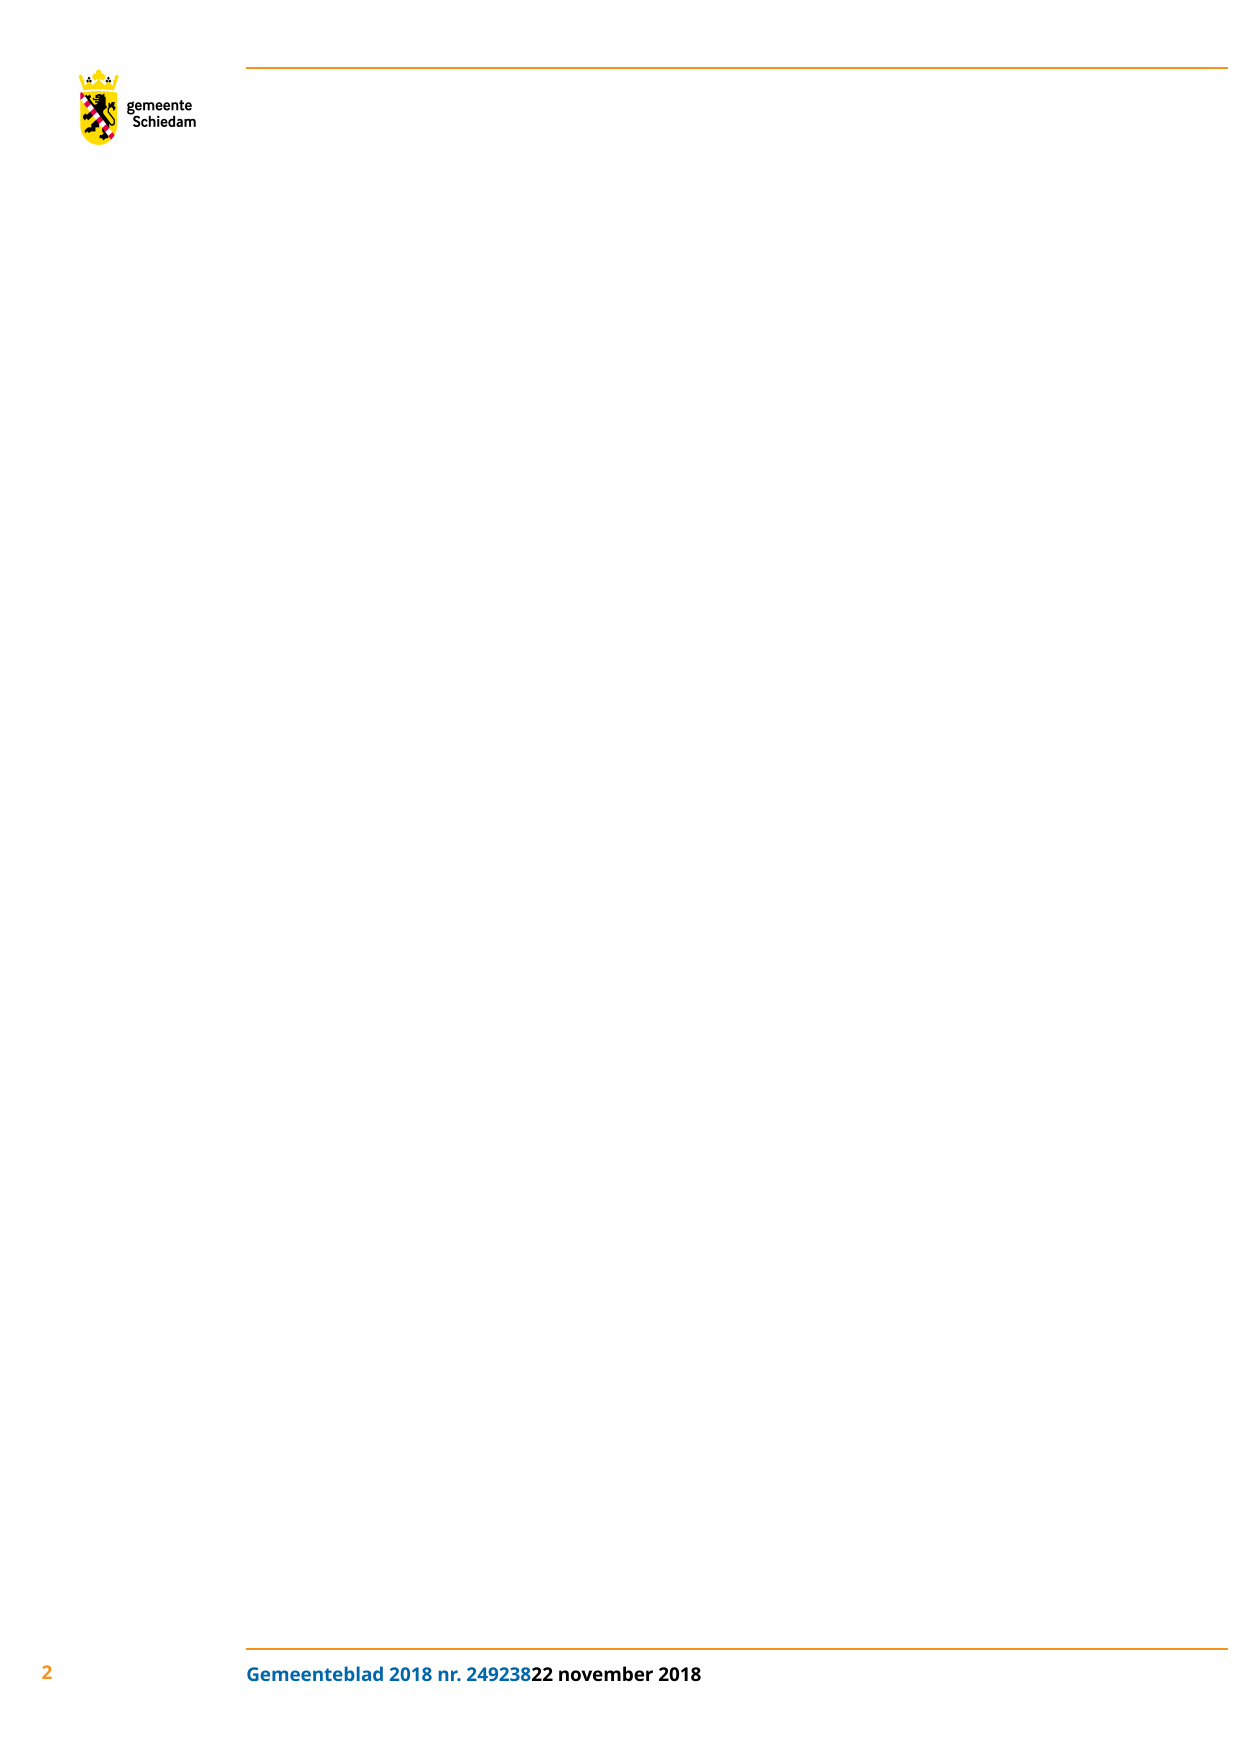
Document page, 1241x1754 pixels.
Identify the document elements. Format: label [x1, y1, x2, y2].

picture [41, 47, 231, 172]
